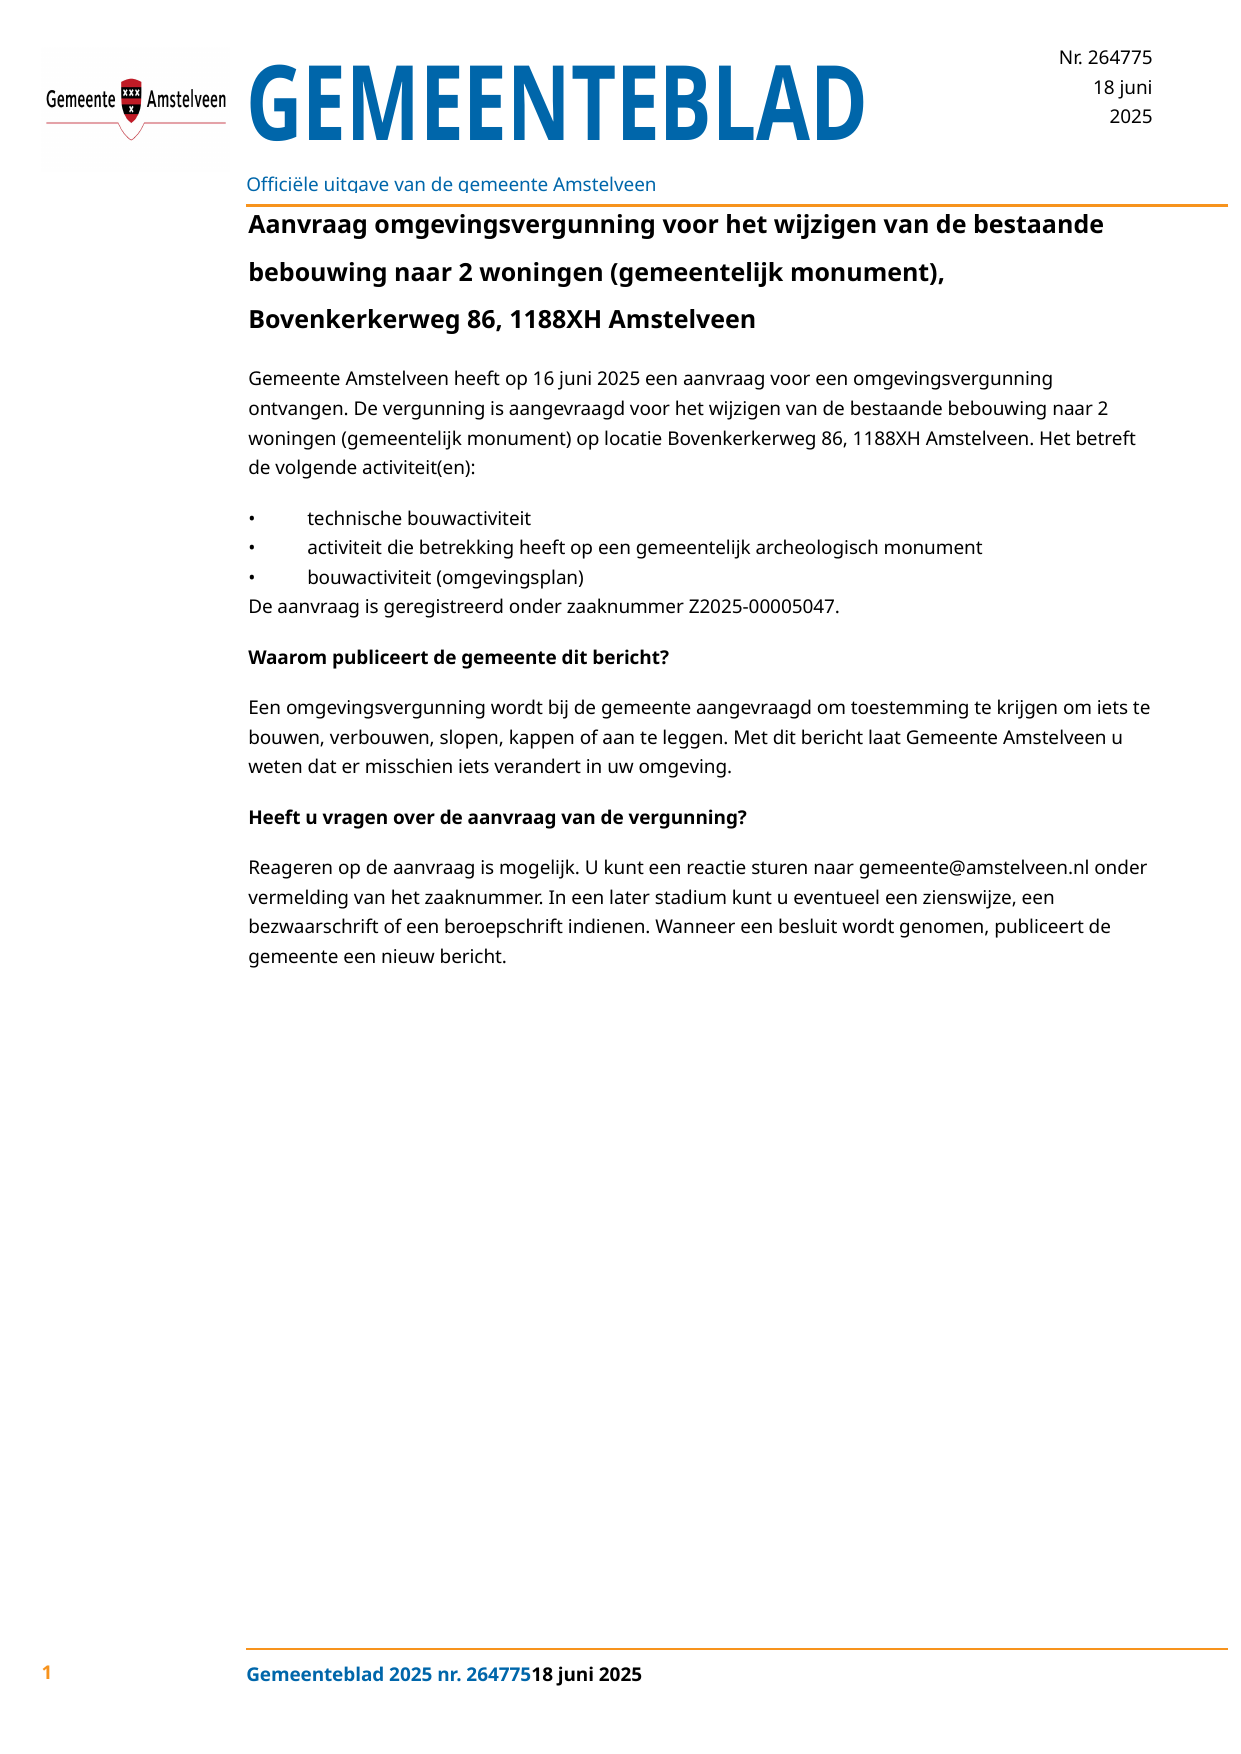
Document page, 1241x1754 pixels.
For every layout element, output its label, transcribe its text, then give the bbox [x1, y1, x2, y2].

text De aanvraag is geregistreerd onder zaaknummer Z2025-00005047. [248, 593, 1152, 619]
text Heeft u vragen over de aanvraag van de vergunning? [248, 804, 1152, 829]
text Aanvraag omgevingsvergunning voor het wijzigen van de bestaande bebouwing naar 2 woningen (gemeentelijk monument), Bovenkerkerweg 86, 1188XH Amstelveen [248, 207, 1152, 336]
list bouwactiviteit (omgevingsplan) [248, 564, 1152, 589]
list technische bouwactiviteit [248, 505, 1152, 530]
text Reageren op de aanvraag is mogelijk. U kunt een reactie sturen naar gemeente@amstelveen.nl onder vermelding van het zaaknummer. In een later stadium kunt u eventueel een zienswijze, een bezwaarschrift of een beroepschrift indienen. Wanneer een besluit wordt genomen, publiceert de gemeente een nieuw bericht. [248, 854, 1152, 969]
text Een omgevingsvergunning wordt bij de gemeente aangevraagd om toestemming te krijgen om iets te bouwen, verbouwen, slopen, kappen of aan te leggen. Met dit bericht laat Gemeente Amstelveen u weten dat er misschien iets verandert in uw omgeving. [248, 694, 1152, 779]
picture [41, 47, 231, 172]
list activiteit die betrekking heeft op een gemeentelijk archeologisch monument [248, 534, 1152, 560]
text Gemeente Amstelveen heeft op 16 juni 2025 een aanvraag voor een omgevingsvergunning ontvangen. De vergunning is aangevraagd voor het wijzigen van de bestaande bebouwing naar 2 woningen (gemeentelijk monument) op locatie Bovenkerkerweg 86, 1188XH Amstelveen. Het betreft de volgende activiteit(en): [248, 366, 1152, 480]
text Waarom publiceert de gemeente dit bericht? [248, 644, 1152, 669]
